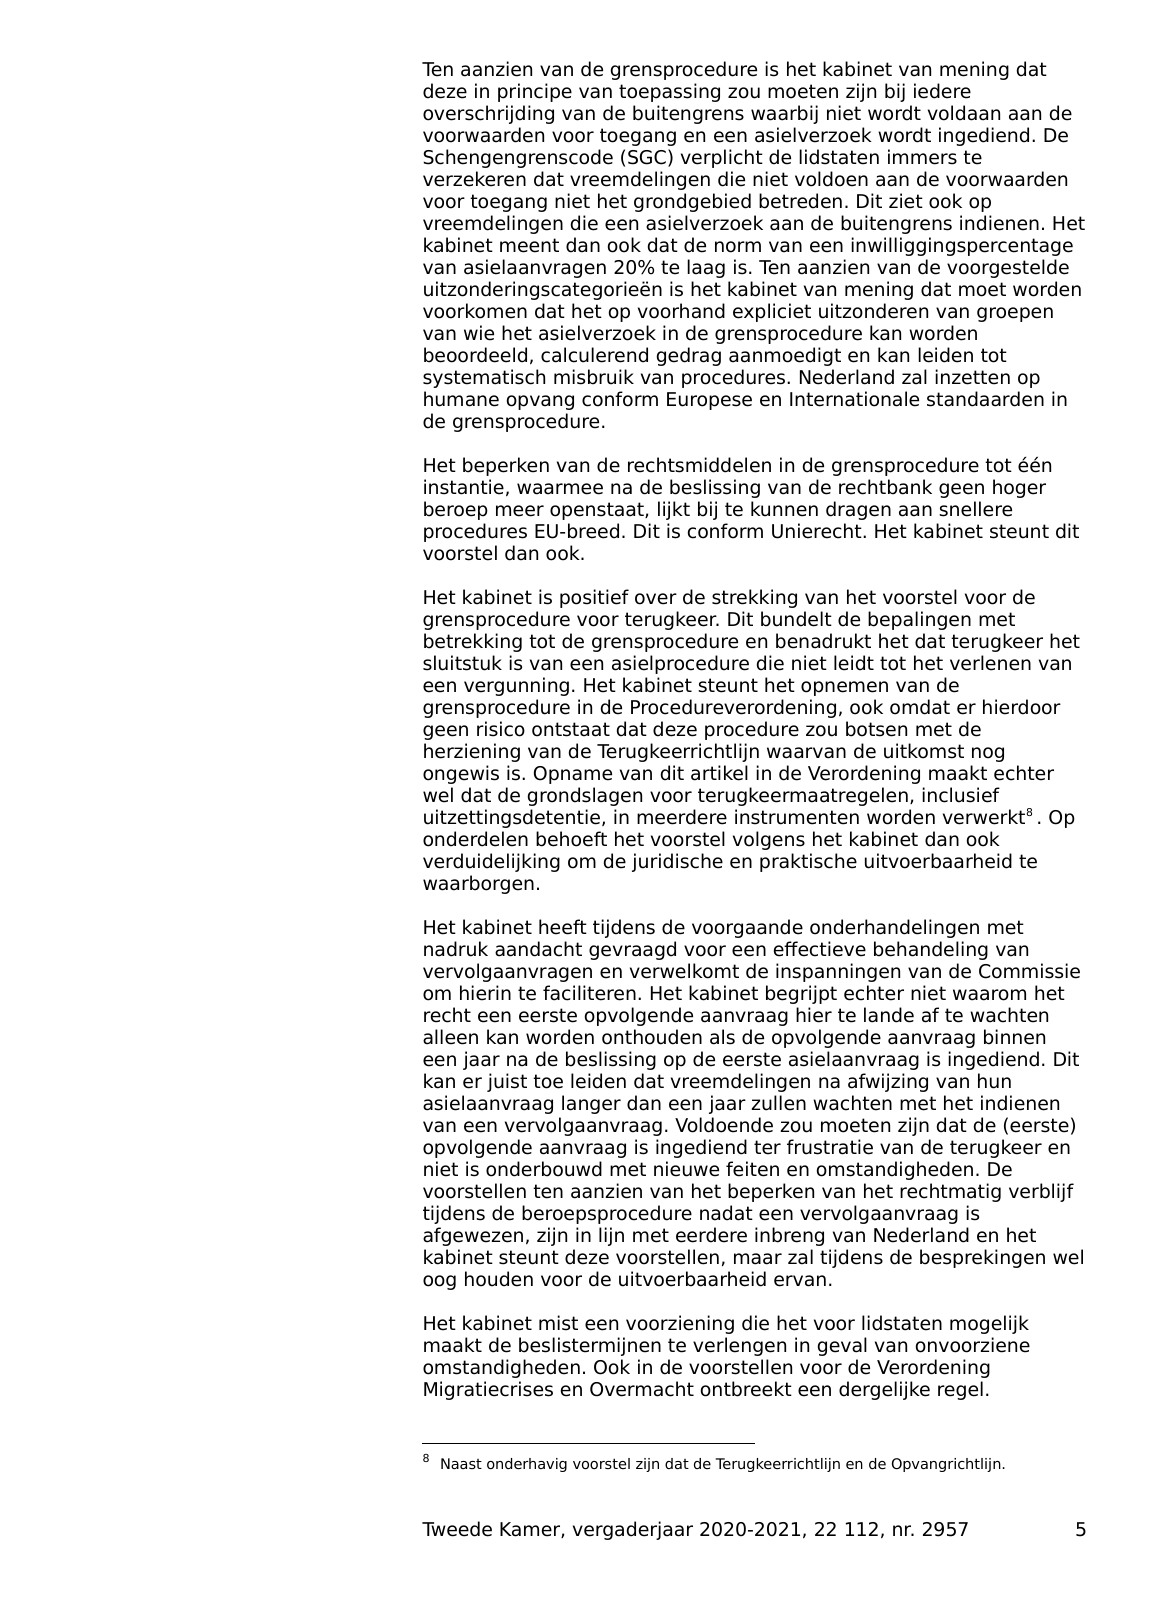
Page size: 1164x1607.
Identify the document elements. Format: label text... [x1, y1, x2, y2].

text Het kabinet heeft tijdens de voorgaande onderhandelingen met nadruk aandacht gevraagd voor een effectieve behandeling van vervolgaanvragen en verwelkomt de inspanningen van de Commissie om hierin te faciliteren. Het kabinet begrijpt echter niet waarom het recht een eerste opvolgende aanvraag hier te lande af te wachten alleen kan worden onthouden als de opvolgende aanvraag binnen een jaar na de beslissing op de eerste asielaanvraag is ingediend. Dit kan er juist toe leiden dat vreemdelingen na afwijzing van hun asielaanvraag langer dan een jaar zullen wachten met het indienen van een vervolgaanvraag. Voldoende zou moeten zijn dat de (eerste) opvolgende aanvraag is ingediend ter frustratie van de terugkeer en niet is onderbouwd met nieuwe feiten en omstandigheden. De voorstellen ten aanzien van het beperken van het rechtmatig verblijf tijdens de beroepsprocedure nadat een vervolgaanvraag is afgewezen, zijn in lijn met eerdere inbreng van Nederland en het kabinet steunt deze voorstellen, maar zal tijdens de besprekingen wel oog houden voor de uitvoerbaarheid ervan. [422, 917, 1087, 1291]
text Naast onderhavig voorstel zijn dat de Terugkeerrichtlijn en de Opvangrichtlijn. [422, 1452, 1087, 1474]
text Het kabinet is positief over de strekking van het voorstel voor de grensprocedure voor terugkeer. Dit bundelt de bepalingen met betrekking tot de grensprocedure en benadrukt het dat terugkeer het sluitstuk is van een asielprocedure die niet leidt tot het verlenen van een vergunning. Het kabinet steunt het opnemen van de grensprocedure in de Procedureverordening, ook omdat er hierdoor geen risico ontstaat dat deze procedure zou botsen met de herziening van de Terugkeerrichtlijn waarvan de uitkomst nog ongewis is. Opname van dit artikel in de Verordening maakt echter wel dat de grondslagen voor terugkeermaatregelen, inclusief uitzettingsdetentie, in meerdere instrumenten worden verwerkt. Op onderdelen behoeft het voorstel volgens het kabinet dan ook verduidelijking om de juridische en praktische uitvoerbaarheid te waarborgen. [422, 587, 1087, 895]
text Ten aanzien van de grensprocedure is het kabinet van mening dat deze in principe van toepassing zou moeten zijn bij iedere overschrijding van de buitengrens waarbij niet wordt voldaan aan de voorwaarden voor toegang en een asielverzoek wordt ingediend. De Schengengrenscode (SGC) verplicht de lidstaten immers te verzekeren dat vreemdelingen die niet voldoen aan de voorwaarden voor toegang niet het grondgebied betreden. Dit ziet ook op vreemdelingen die een asielverzoek aan de buitengrens indienen. Het kabinet meent dan ook dat de norm van een inwilliggingspercentage van asielaanvragen 20% te laag is. Ten aanzien van de voorgestelde uitzonderingscategorieën is het kabinet van mening dat moet worden voorkomen dat het op voorhand expliciet uitzonderen van groepen van wie het asielverzoek in de grensprocedure kan worden beoordeeld, calculerend gedrag aanmoedigt en kan leiden tot systematisch misbruik van procedures. Nederland zal inzetten op humane opvang conform Europese en Internationale standaarden in de grensprocedure. [422, 59, 1087, 433]
text Het beperken van de rechtsmiddelen in de grensprocedure tot één instantie, waarmee na de beslissing van de rechtbank geen hoger beroep meer openstaat, lijkt bij te kunnen dragen aan snellere procedures EU-breed. Dit is conform Unierecht. Het kabinet steunt dit voorstel dan ook. [422, 455, 1087, 565]
text Het kabinet mist een voorziening die het voor lidstaten mogelijk maakt de beslistermijnen te verlengen in geval van onvoorziene omstandigheden. Ook in de voorstellen voor de Verordening Migratiecrises en Overmacht ontbreekt een dergelijke regel. [422, 1313, 1087, 1401]
